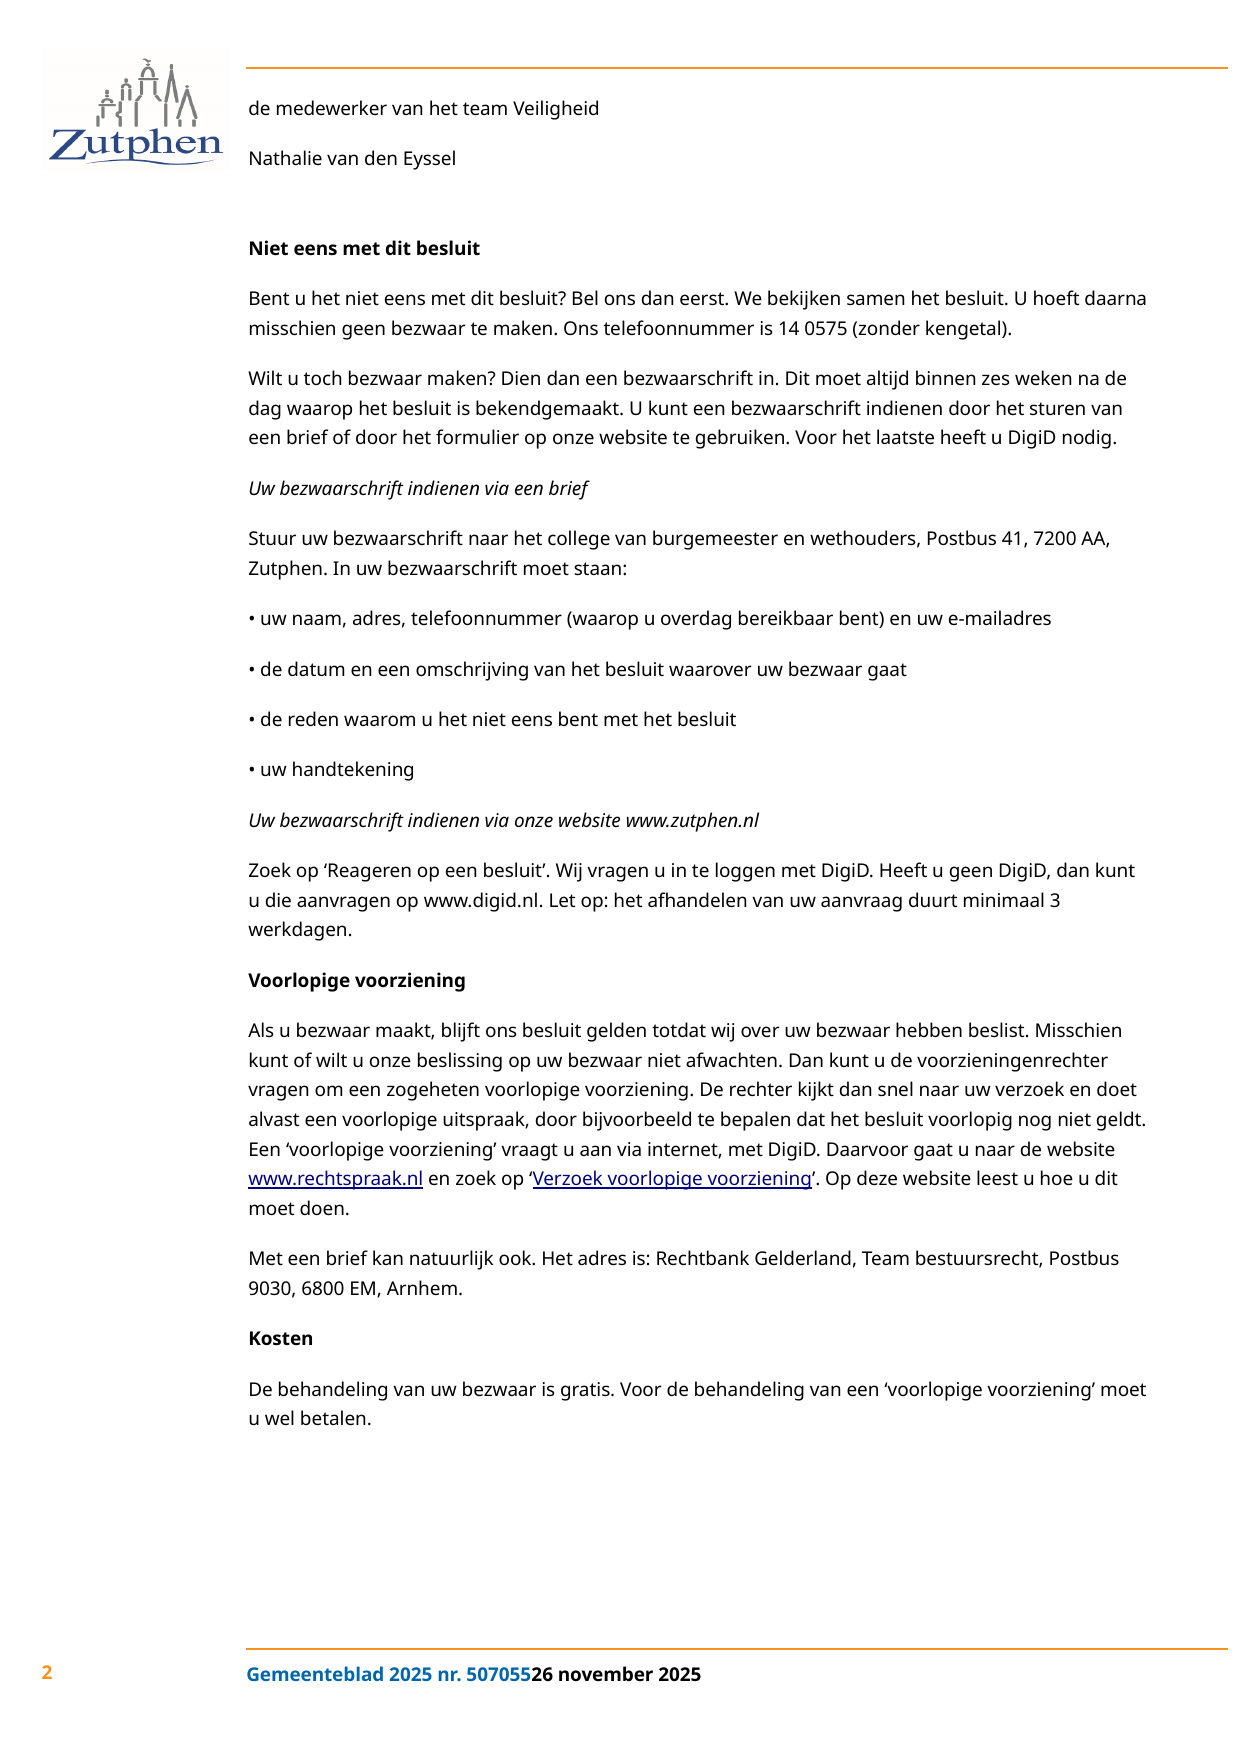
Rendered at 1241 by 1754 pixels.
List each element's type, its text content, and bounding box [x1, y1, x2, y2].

text Met een brief kan natuurlijk ook. Het adres is: Rechtbank Gelderland, Team bestuursrecht, Postbus 9030, 6800 EM, Arnhem. [248, 1245, 1152, 1301]
text Kosten [248, 1325, 1152, 1351]
text Zoek op ‘Reageren op een besluit’. Wij vragen u in te loggen met DigiD. Heeft u geen DigiD, dan kunt u die aanvragen op www.digid.nl. Let op: het afhandelen van uw aanvraag duurt minimaal 3 werkdagen. [248, 857, 1152, 942]
text Als u bezwaar maakt, blijft ons besluit gelden totdat wij over uw bezwaar hebben beslist. Misschien kunt of wilt u onze beslissing op uw bezwaar niet afwachten. Dan kunt u de voorzieningenrechter vragen om een zogeheten voorlopige voorziening. De rechter kijkt dan snel naar uw verzoek en doet alvast een voorlopige uitspraak, door bijvoorbeeld te bepalen dat het besluit voorlopig nog niet geldt. Een ‘voorlopige voorziening’ vraagt u aan via internet, met DigiD. Daarvoor gaat u naar de website www.rechtspraak.nl en zoek op ‘Verzoek voorlopige voorziening’. Op deze website leest u hoe u dit moet doen. [248, 1017, 1152, 1221]
text Stuur uw bezwaarschrift naar het college van burgemeester en wethouders, Postbus 41, 7200 AA, Zutphen. In uw bezwaarschrift moet staan: [248, 525, 1152, 581]
text • uw handtekening [248, 757, 1152, 782]
text Wilt u toch bezwaar maken? Dien dan een bezwaarschrift in. Dit moet altijd binnen zes weken na de dag waarop het besluit is bekendgemaakt. U kunt een bezwaarschrift indienen door het sturen van een brief of door het formulier op onze website te gebruiken. Voor het laatste heeft u DigiD nodig. [248, 365, 1152, 450]
text Voorlopige voorziening [248, 967, 1152, 993]
text Uw bezwaarschrift indienen via een brief [248, 475, 1152, 501]
text • uw naam, adres, telefoonnummer (waarop u overdag bereikbaar bent) en uw e-mailadres [248, 605, 1152, 631]
text Uw bezwaarschrift indienen via onze website www.zutphen.nl [248, 807, 1152, 833]
picture [41, 47, 231, 172]
text Nathalie van den Eyssel [248, 145, 1152, 171]
text Niet eens met dit besluit [248, 235, 1152, 261]
text • de datum en een omschrijving van het besluit waarover uw bezwaar gaat [248, 656, 1152, 681]
text De behandeling van uw bezwaar is gratis. Voor de behandeling van een ‘voorlopige voorziening’ moet u wel betalen. [248, 1376, 1152, 1431]
text de medewerker van het team Veiligheid [248, 95, 1152, 121]
text • de reden waarom u het niet eens bent met het besluit [248, 706, 1152, 732]
text Bent u het niet eens met dit besluit? Bel ons dan eerst. We bekijken samen het besluit. U hoeft daarna misschien geen bezwaar te maken. Ons telefoonnummer is 14 0575 (zonder kengetal). [248, 285, 1152, 341]
